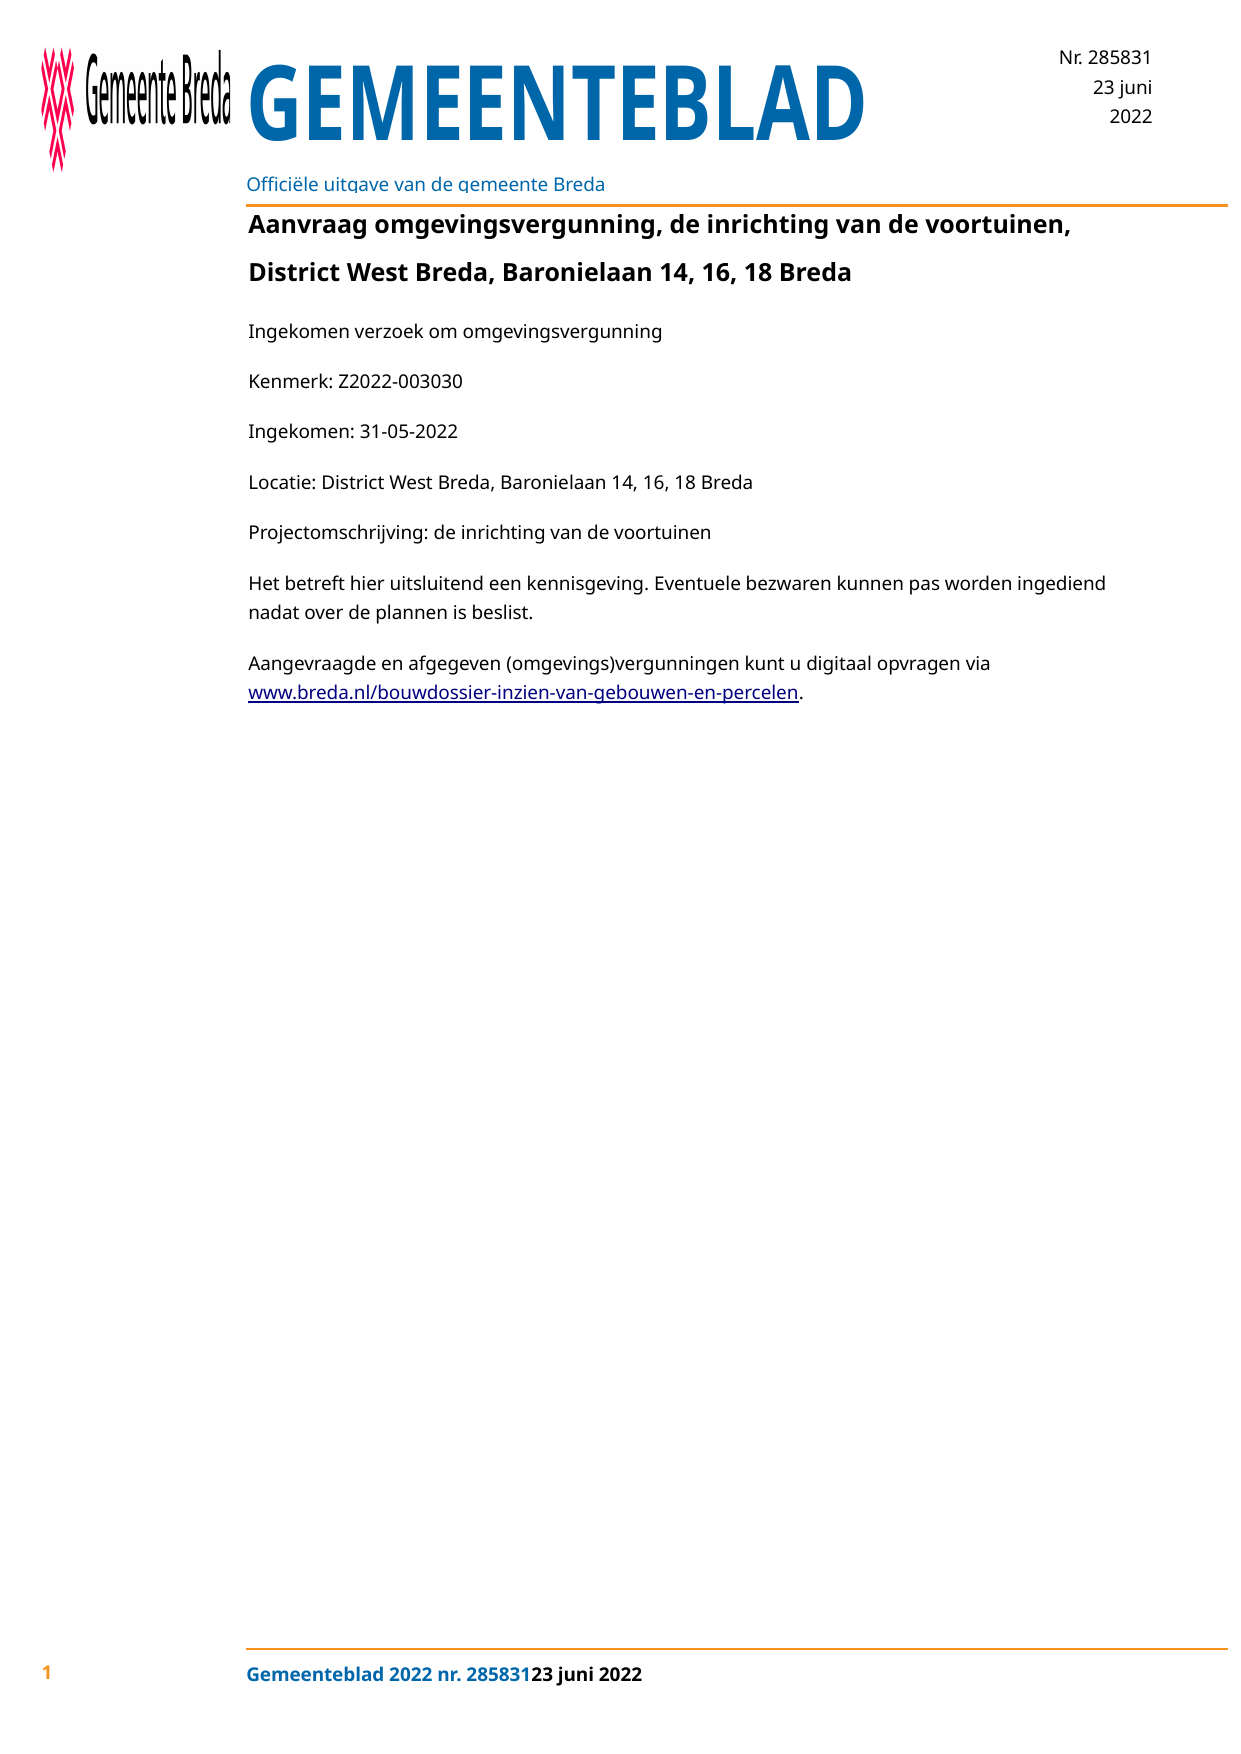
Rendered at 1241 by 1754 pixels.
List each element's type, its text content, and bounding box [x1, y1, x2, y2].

picture [41, 47, 231, 172]
text Ingekomen verzoek om omgevingsvergunning [248, 318, 1152, 344]
text Projectomschrijving: de inrichting van de voortuinen [248, 519, 1152, 545]
text Kenmerk: Z2022-003030 [248, 368, 1152, 394]
text Ingekomen: 31-05-2022 [248, 419, 1152, 444]
text Locatie: District West Breda, Baronielaan 14, 16, 18 Breda [248, 469, 1152, 495]
text Aangevraagde en afgegeven (omgevings)vergunningen kunt u digitaal opvragen via www.breda.nl/bouwdossier-inzien-van-gebouwen-en-percelen. [248, 650, 1152, 705]
text Aanvraag omgevingsvergunning, de inrichting van de voortuinen, District West Breda, Baronielaan 14, 16, 18 Breda [248, 207, 1152, 288]
text Het betreft hier uitsluitend een kennisgeving. Eventuele bezwaren kunnen pas worden ingediend nadat over de plannen is beslist. [248, 570, 1152, 625]
